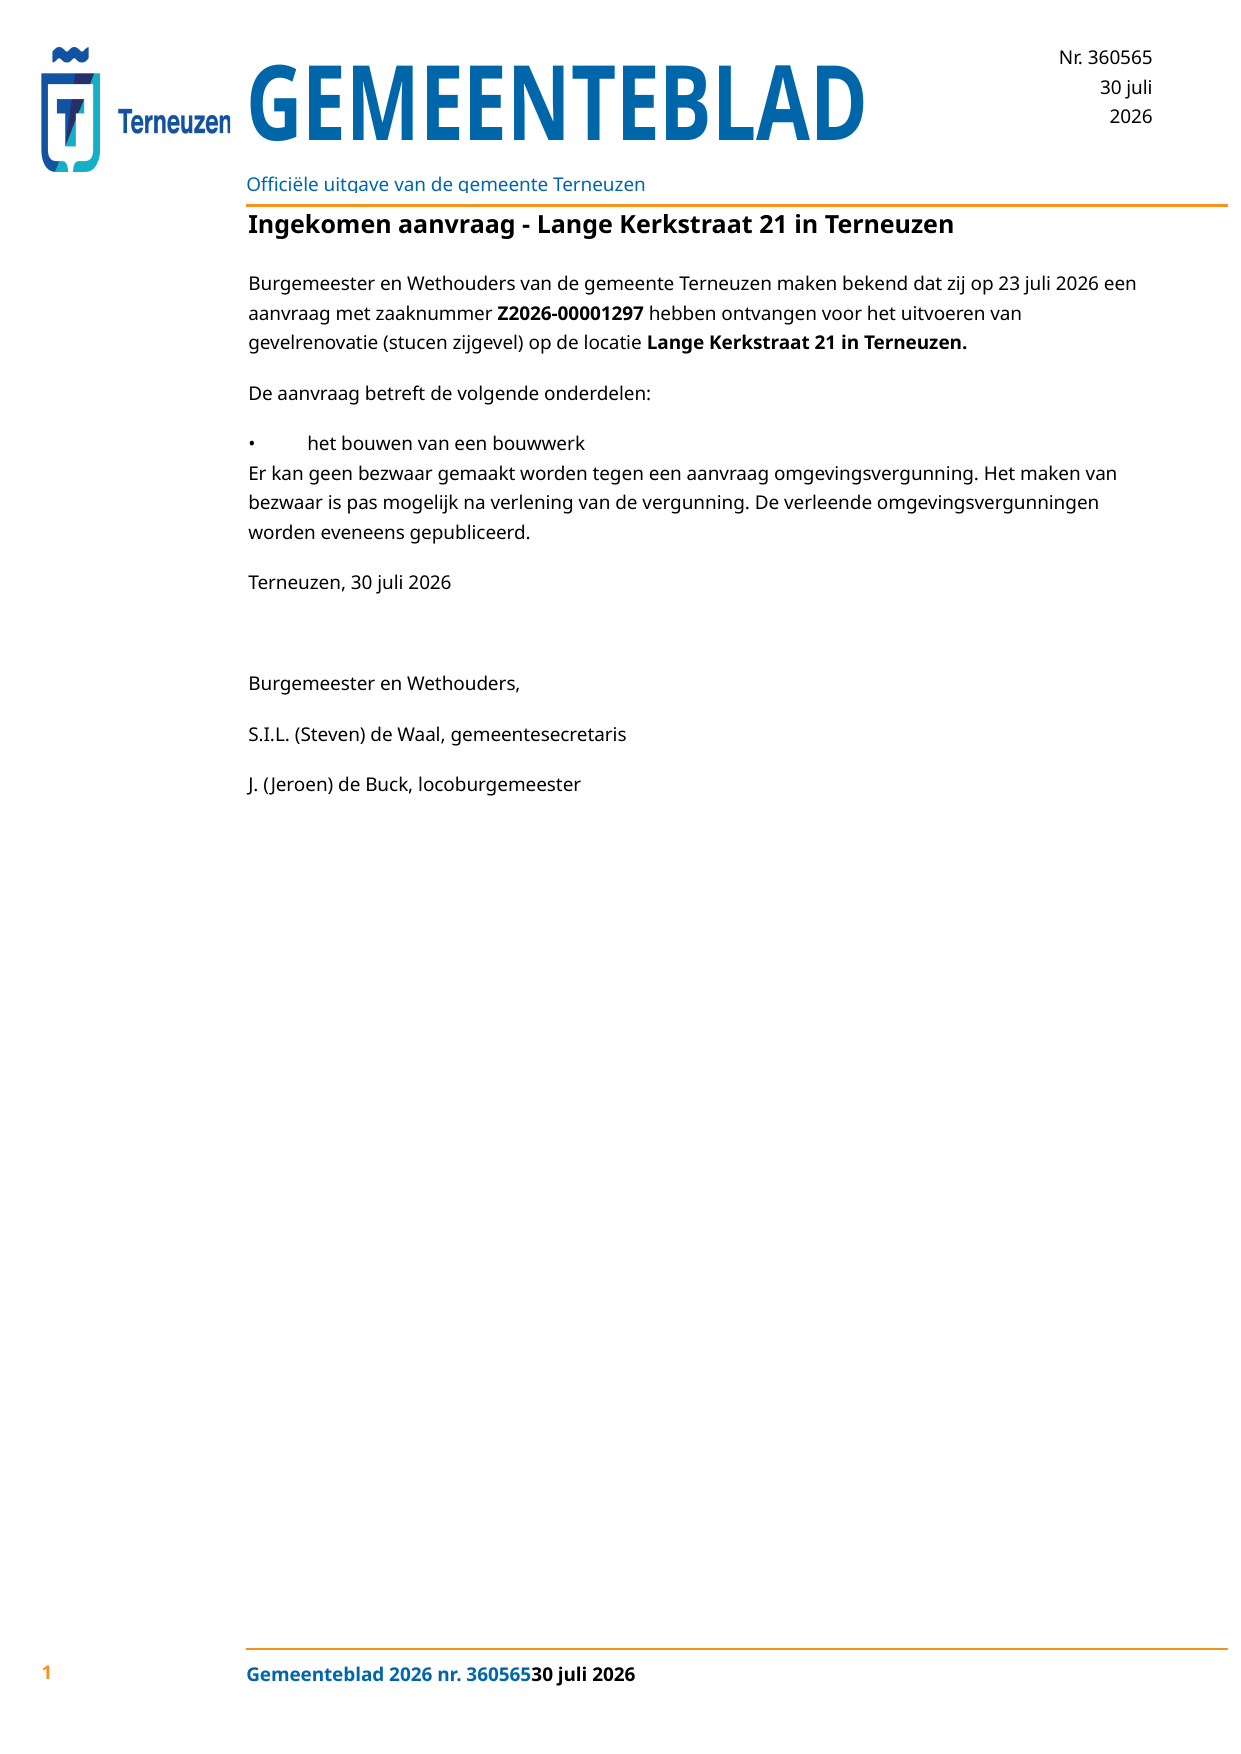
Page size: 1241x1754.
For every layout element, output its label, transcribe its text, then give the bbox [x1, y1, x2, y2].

text Er kan geen bezwaar gemaakt worden tegen een aanvraag omgevingsvergunning. Het maken van bezwaar is pas mogelijk na verlening van de vergunning. De verleende omgevingsvergunningen worden eveneens gepubliceerd. [248, 460, 1152, 545]
text De aanvraag betreft de volgende onderdelen: [248, 380, 1152, 406]
text J. (Jeroen) de Buck, locoburgemeester [248, 771, 1152, 797]
text Ingekomen aanvraag - Lange Kerkstraat 21 in Terneuzen [248, 207, 1152, 241]
list het bouwen van een bouwwerk [248, 430, 1152, 456]
picture [41, 47, 231, 172]
text Burgemeester en Wethouders van de gemeente Terneuzen maken bekend dat zij op 23 juli 2026 een aanvraag met zaaknummer Z2026-00001297 hebben ontvangen voor het uitvoeren van gevelrenovatie (stucen zijgevel) op de locatie Lange Kerkstraat 21 in Terneuzen. [248, 270, 1152, 355]
text S.I.L. (Steven) de Waal, gemeentesecretaris [248, 721, 1152, 746]
text Terneuzen, 30 juli 2026 [248, 569, 1152, 595]
text Burgemeester en Wethouders, [248, 670, 1152, 696]
